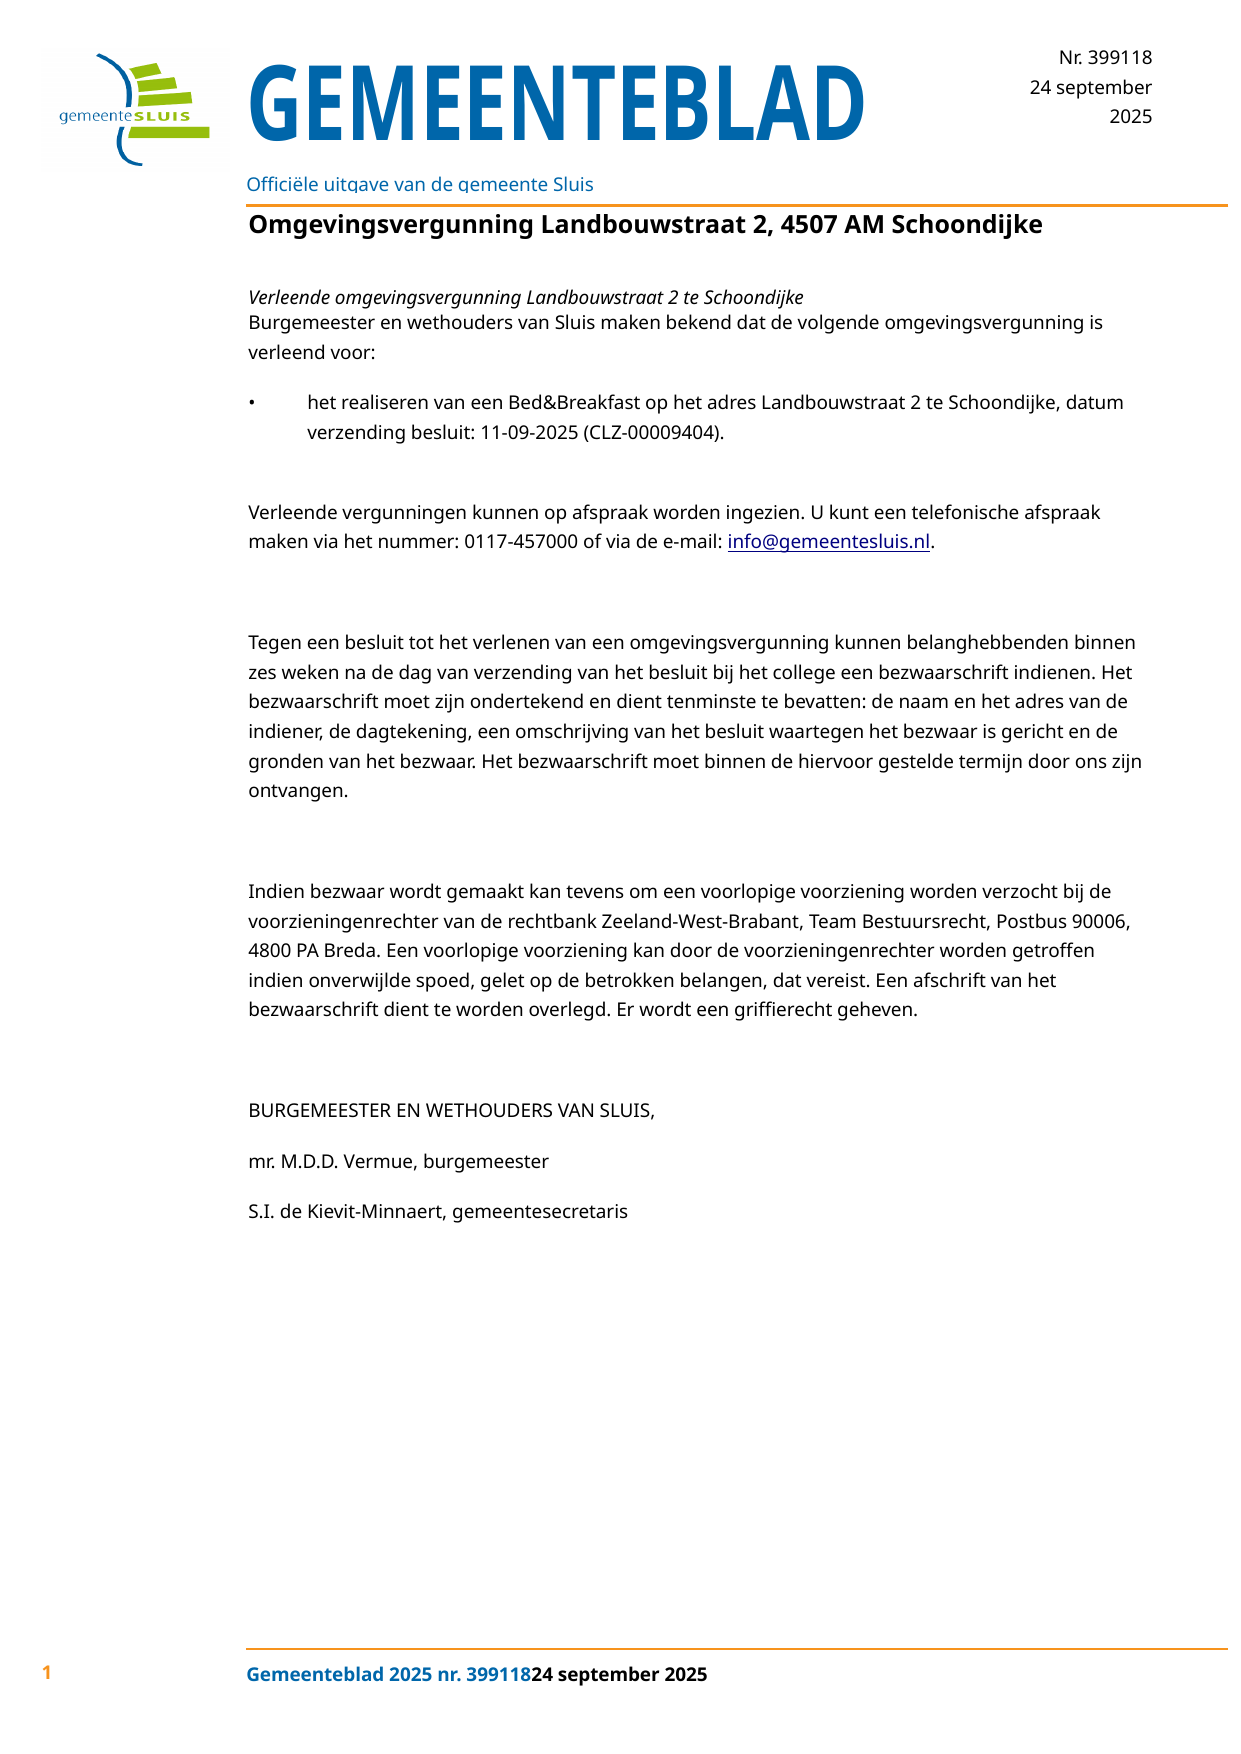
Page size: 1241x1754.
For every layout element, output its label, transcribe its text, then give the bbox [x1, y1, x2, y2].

list het realiseren van een Bed&Breakfast op het adres Landbouwstraat 2 te Schoondijke, datum verzending besluit: 11-09-2025 (CLZ-00009404). [248, 389, 1152, 445]
text Omgevingsvergunning Landbouwstraat 2, 4507 AM Schoondijke [248, 207, 1152, 241]
text mr. M.D.D. Vermue, burgemeester [248, 1148, 1152, 1174]
picture [41, 47, 231, 172]
text Verleende vergunningen kunnen op afspraak worden ingezien. U kunt een telefonische afspraak maken via het nummer: 0117-457000 of via de e-mail: info@gemeentesluis.nl. [248, 499, 1152, 554]
text Indien bezwaar wordt gemaakt kan tevens om een voorlopige voorziening worden verzocht bij de voorzieningenrechter van de rechtbank Zeeland-West-Brabant, Team Bestuursrecht, Postbus 90006, 4800 PA Breda. Een voorlopige voorziening kan door de voorzieningenrechter worden getroffen indien onverwijlde spoed, gelet op de betrokken belangen, dat vereist. Een afschrift van het bezwaarschrift dient te worden overlegd. Er wordt een griffierecht geheven. [248, 878, 1152, 1022]
text S.I. de Kievit-Minnaert, gemeentesecretaris [248, 1198, 1152, 1224]
text Burgemeester en wethouders van Sluis maken bekend dat de volgende omgevingsvergunning is verleend voor: [248, 309, 1152, 365]
text BURGEMEESTER EN WETHOUDERS VAN SLUIS, [248, 1097, 1152, 1123]
text Tegen een besluit tot het verlenen van een omgevingsvergunning kunnen belanghebbenden binnen zes weken na de dag van verzending van het besluit bij het college een bezwaarschrift indienen. Het bezwaarschrift moet zijn ondertekend en dient tenminste te bevatten: de naam en het adres van de indiener, de dagtekening, een omschrijving van het besluit waartegen het bezwaar is gericht en de gronden van het bezwaar. Het bezwaarschrift moet binnen de hiervoor gestelde termijn door ons zijn ontvangen. [248, 629, 1152, 803]
text Verleende omgevingsvergunning Landbouwstraat 2 te Schoondijke [248, 284, 1152, 309]
